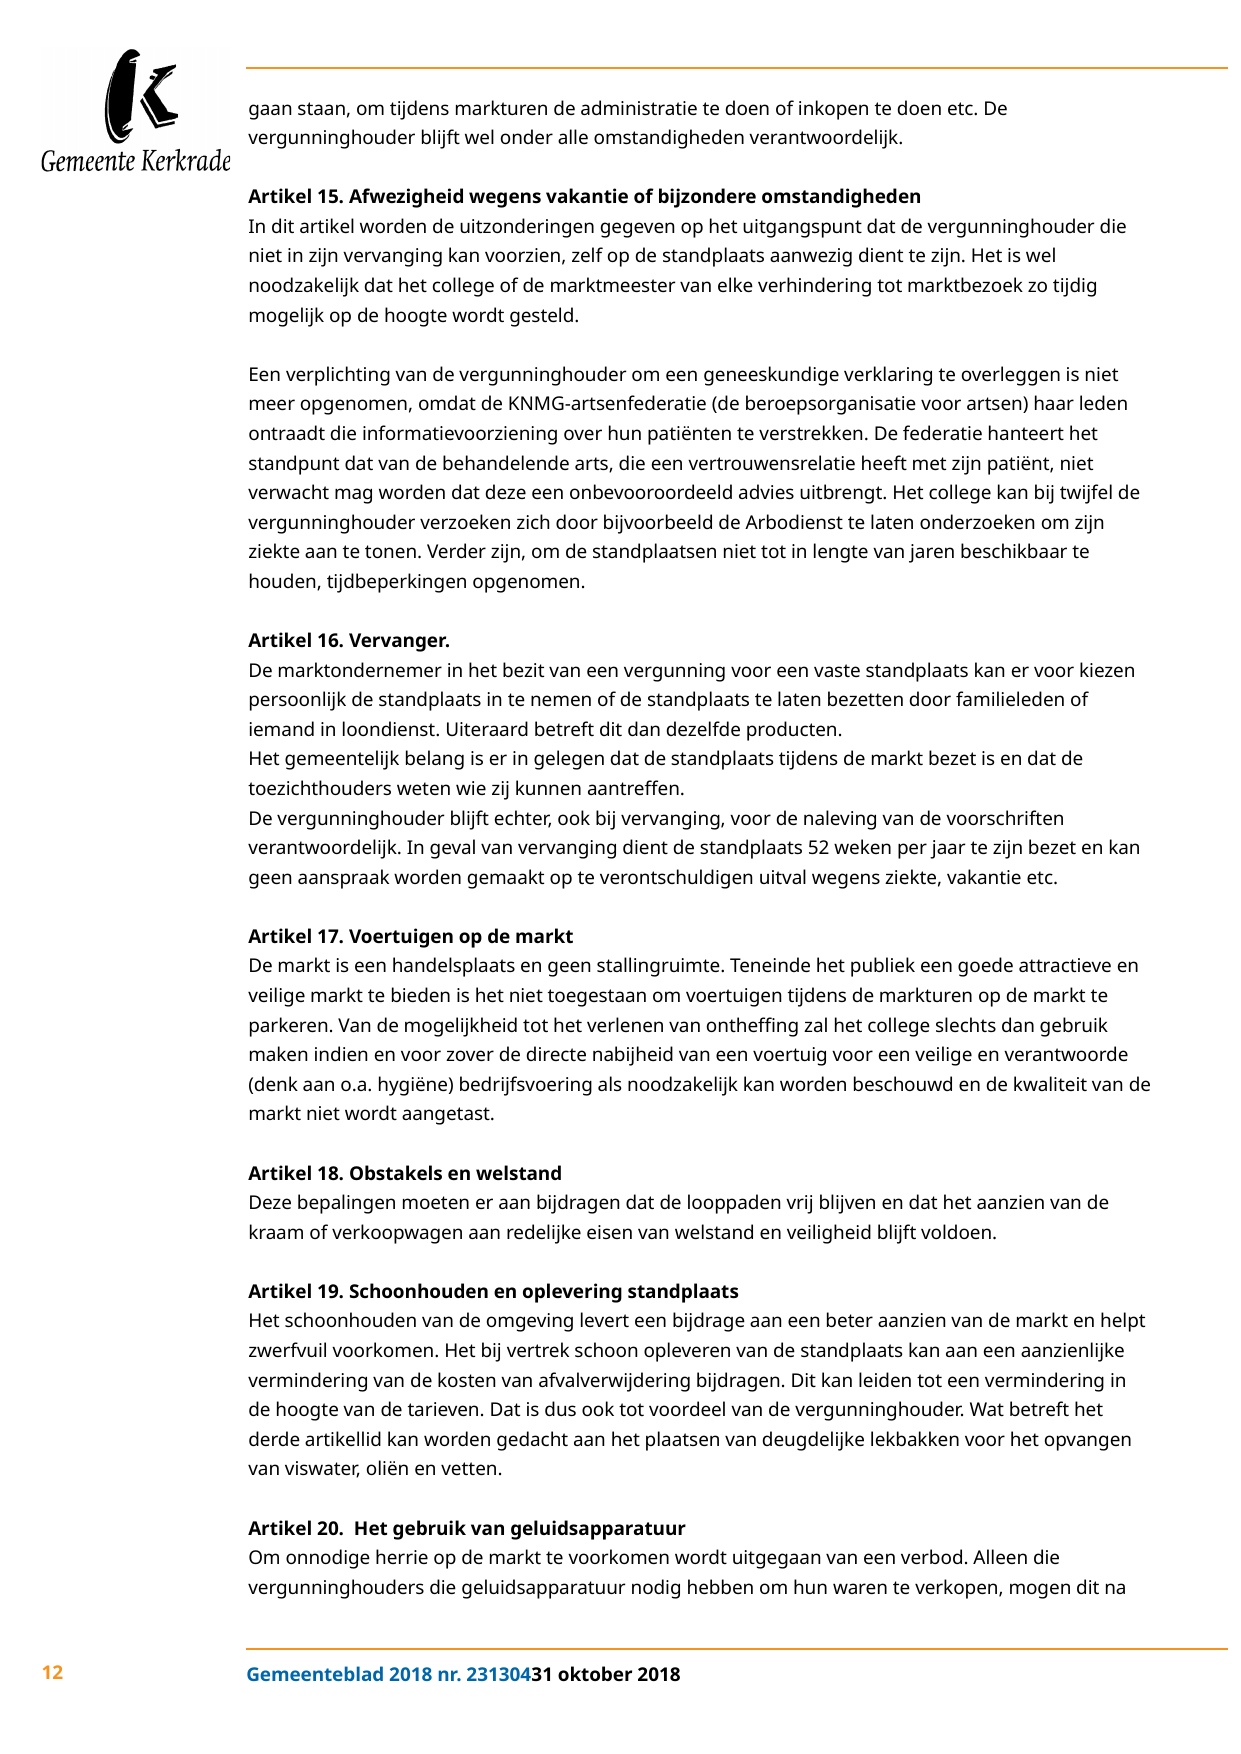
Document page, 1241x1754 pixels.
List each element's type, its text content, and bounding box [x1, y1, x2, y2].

picture [41, 47, 231, 172]
text Het schoonhouden van de omgeving levert een bijdrage aan een beter aanzien van de markt en helpt zwerfvuil voorkomen. Het bij vertrek schoon opleveren van de standplaats kan aan een aanzienlijke vermindering van de kosten van afvalverwijdering bijdragen. Dit kan leiden tot een vermindering in de hoogte van de tarieven. Dat is dus ook tot voordeel van de vergunninghouder. Wat betreft het derde artikellid kan worden gedacht aan het plaatsen van deugdelijke lekbakken voor het opvangen van viswater, oliën en vetten. [248, 1308, 1152, 1481]
text Deze bepalingen moeten er aan bijdragen dat de looppaden vrij blijven en dat het aanzien van de kraam of verkoopwagen aan redelijke eisen van welstand en veiligheid blijft voldoen. [248, 1189, 1152, 1245]
text Het gemeentelijk belang is er in gelegen dat de standplaats tijdens de markt bezet is en dat de toezichthouders weten wie zij kunnen aantreffen. [248, 746, 1152, 801]
text De marktondernemer in het bezit van een vergunning voor een vaste standplaats kan er voor kiezen persoonlijk de standplaats in te nemen of de standplaats te laten bezetten door familieleden of iemand in loondienst. Uiteraard betreft dit dan dezelfde producten. [248, 657, 1152, 742]
text Artikel 15. Afwezigheid wegens vakantie of bijzondere omstandigheden [248, 183, 1152, 209]
text De markt is een handelsplaats en geen stallingruimte. Teneinde het publiek een goede attractieve en veilige markt te bieden is het niet toegestaan om voertuigen tijdens de markturen op de markt te parkeren. Van de mogelijkheid tot het verlenen van ontheffing zal het college slechts dan gebruik maken indien en voor zover de directe nabijheid van een voertuig voor een veilige en verantwoorde (denk aan o.a. hygiëne) bedrijfsvoering als noodzakelijk kan worden beschouwd en de kwaliteit van de markt niet wordt aangetast. [248, 953, 1152, 1126]
text Artikel 16. Vervanger. [248, 627, 1152, 653]
text Artikel 20. Het gebruik van geluidsapparatuur [248, 1515, 1152, 1541]
text Artikel 19. Schoonhouden en oplevering standplaats [248, 1278, 1152, 1304]
text Om onnodige herrie op de markt te voorkomen wordt uitgegaan van een verbod. Alleen die vergunninghouders die geluidsapparatuur nodig hebben om hun waren te verkopen, mogen dit na [248, 1544, 1152, 1600]
text De vergunninghouder blijft echter, ook bij vervanging, voor de naleving van de voorschriften verantwoordelijk. In geval van vervanging dient de standplaats 52 weken per jaar te zijn bezet en kan geen aanspraak worden gemaakt op te verontschuldigen uitval wegens ziekte, vakantie etc. [248, 805, 1152, 890]
text gaan staan, om tijdens markturen de administratie te doen of inkopen te doen etc. De vergunninghouder blijft wel onder alle omstandigheden verantwoordelijk. [248, 95, 1152, 150]
text Een verplichting van de vergunninghouder om een geneeskundige verklaring te overleggen is niet meer opgenomen, omdat de KNMG-artsenfederatie (de beroepsorganisatie voor artsen) haar leden ontraadt die informatievoorziening over hun patiënten te verstrekken. De federatie hanteert het standpunt dat van de behandelende arts, die een vertrouwensrelatie heeft met zijn patiënt, niet verwacht mag worden dat deze een onbevooroordeeld advies uitbrengt. Het college kan bij twijfel de vergunninghouder verzoeken zich door bijvoorbeeld de Arbodienst te laten onderzoeken om zijn ziekte aan te tonen. Verder zijn, om de standplaatsen niet tot in lengte van jaren beschikbaar te houden, tijdbeperkingen opgenomen. [248, 361, 1152, 594]
text Artikel 18. Obstakels en welstand [248, 1160, 1152, 1186]
text Artikel 17. Voertuigen op de markt [248, 923, 1152, 949]
text In dit artikel worden de uitzonderingen gegeven op het uitgangspunt dat de vergunninghouder die niet in zijn vervanging kan voorzien, zelf op de standplaats aanwezig dient te zijn. Het is wel noodzakelijk dat het college of de marktmeester van elke verhindering tot marktbezoek zo tijdig mogelijk op de hoogte wordt gesteld. [248, 213, 1152, 328]
